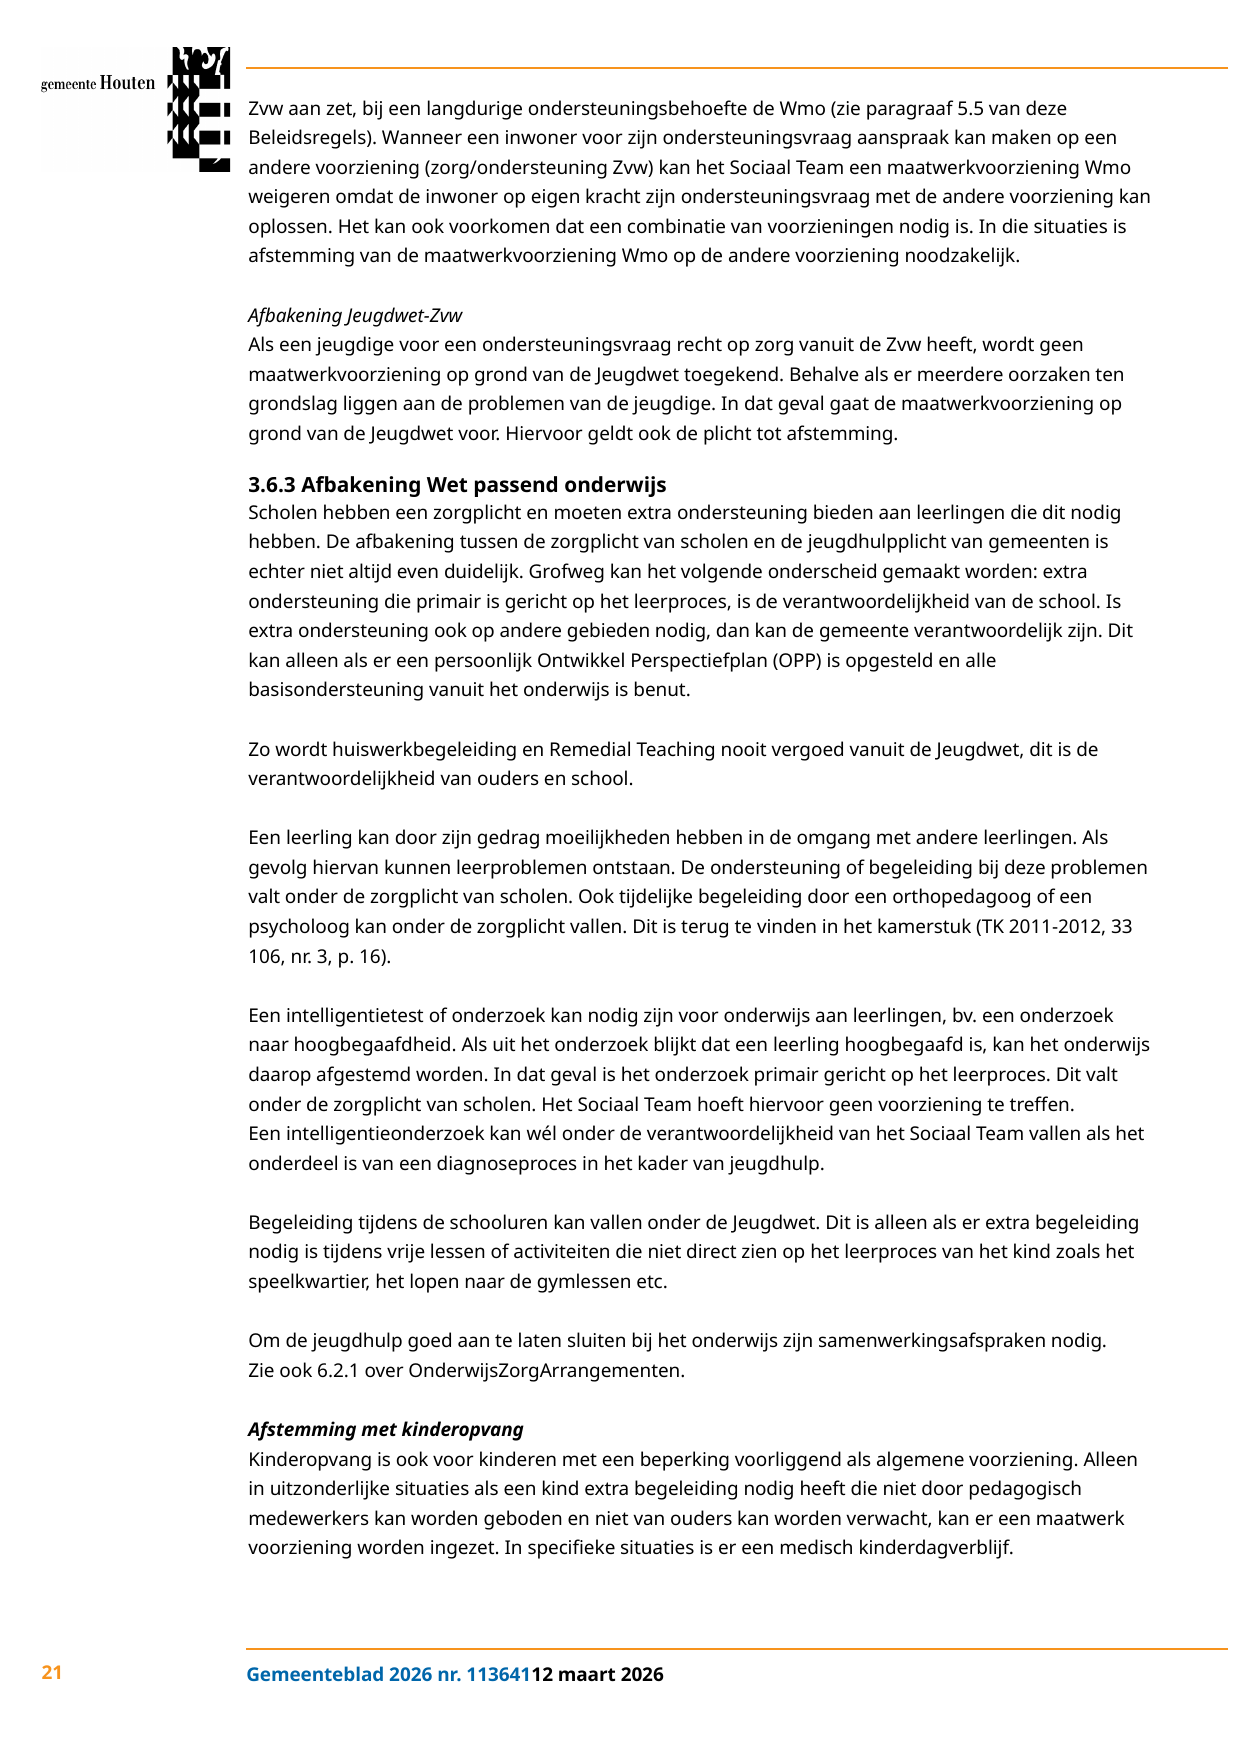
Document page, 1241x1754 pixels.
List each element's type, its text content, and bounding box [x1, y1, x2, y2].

text Om de jeugdhulp goed aan te laten sluiten bij het onderwijs zijn samenwerkingsafspraken nodig. [248, 1327, 1152, 1353]
text Scholen hebben een zorgplicht en moeten extra ondersteuning bieden aan leerlingen die dit nodig hebben. De afbakening tussen de zorgplicht van scholen en de jeugdhulpplicht van gemeenten is echter niet altijd even duidelijk. Grofweg kan het volgende onderscheid gemaakt worden: extra ondersteuning die primair is gericht op het leerproces, is de verantwoordelijkheid van de school. Is extra ondersteuning ook op andere gebieden nodig, dan kan de gemeente verantwoordelijk zijn. Dit kan alleen als er een persoonlijk Ontwikkel Perspectiefplan (OPP) is opgesteld en alle basisondersteuning vanuit het onderwijs is benut. [248, 499, 1152, 702]
picture [41, 47, 231, 172]
text Zvw aan zet, bij een langdurige ondersteuningsbehoefte de Wmo (zie paragraaf 5.5 van deze Beleidsregels). Wanneer een inwoner voor zijn ondersteuningsvraag aanspraak kan maken op een andere voorziening (zorg/ondersteuning Zvw) kan het Sociaal Team een maatwerkvoorziening Wmo weigeren omdat de inwoner op eigen kracht zijn ondersteuningsvraag met de andere voorziening kan oplossen. Het kan ook voorkomen dat een combinatie van voorzieningen nodig is. In die situaties is afstemming van de maatwerkvoorziening Wmo op de andere voorziening noodzakelijk. [248, 95, 1152, 268]
text Een leerling kan door zijn gedrag moeilijkheden hebben in de omgang met andere leerlingen. Als gevolg hiervan kunnen leerproblemen ontstaan. De ondersteuning of begeleiding bij deze problemen valt onder de zorgplicht van scholen. Ook tijdelijke begeleiding door een orthopedagoog of een psycholoog kan onder de zorgplicht vallen. Dit is terug te vinden in het kamerstuk (TK 2011-2012, 33 106, nr. 3, p. 16). [248, 824, 1152, 968]
text Als een jeugdige voor een ondersteuningsvraag recht op zorg vanuit de Zvw heeft, wordt geen maatwerkvoorziening op grond van de Jeugdwet toegekend. Behalve als er meerdere oorzaken ten grondslag liggen aan de problemen van de jeugdige. In dat geval gaat de maatwerkvoorziening op grond van de Jeugdwet voor. Hiervoor geldt ook de plicht tot afstemming. [248, 331, 1152, 446]
text Afbakening Jeugdwet-Zvw [248, 302, 1152, 328]
text Afstemming met kinderopvang [248, 1416, 1152, 1442]
text 3.6.3 Afbakening Wet passend onderwijs [248, 471, 1152, 499]
text Begeleiding tijdens de schooluren kan vallen onder de Jeugdwet. Dit is alleen als er extra begeleiding nodig is tijdens vrije lessen of activiteiten die niet direct zien op het leerproces van het kind zoals het speelkwartier, het lopen naar de gymlessen etc. [248, 1209, 1152, 1294]
text Zo wordt huiswerkbegeleiding en Remedial Teaching nooit vergoed vanuit de Jeugdwet, dit is de verantwoordelijkheid van ouders en school. [248, 736, 1152, 791]
text Kinderopvang is ook voor kinderen met een beperking voorliggend als algemene voorziening. Alleen in uitzonderlijke situaties als een kind extra begeleiding nodig heeft die niet door pedagogisch medewerkers kan worden geboden en niet van ouders kan worden verwacht, kan er een maatwerk voorziening worden ingezet. In specifieke situaties is er een medisch kinderdagverblijf. [248, 1446, 1152, 1560]
text Zie ook 6.2.1 over OnderwijsZorgArrangementen. [248, 1357, 1152, 1383]
text Een intelligentieonderzoek kan wél onder de verantwoordelijkheid van het Sociaal Team vallen als het onderdeel is van een diagnoseproces in het kader van jeugdhulp. [248, 1120, 1152, 1176]
text Een intelligentietest of onderzoek kan nodig zijn voor onderwijs aan leerlingen, bv. een onderzoek naar hoogbegaafdheid. Als uit het onderzoek blijkt dat een leerling hoogbegaafd is, kan het onderwijs daarop afgestemd worden. In dat geval is het onderzoek primair gericht op het leerproces. Dit valt onder de zorgplicht van scholen. Het Sociaal Team hoeft hiervoor geen voorziening te treffen. [248, 1002, 1152, 1116]
